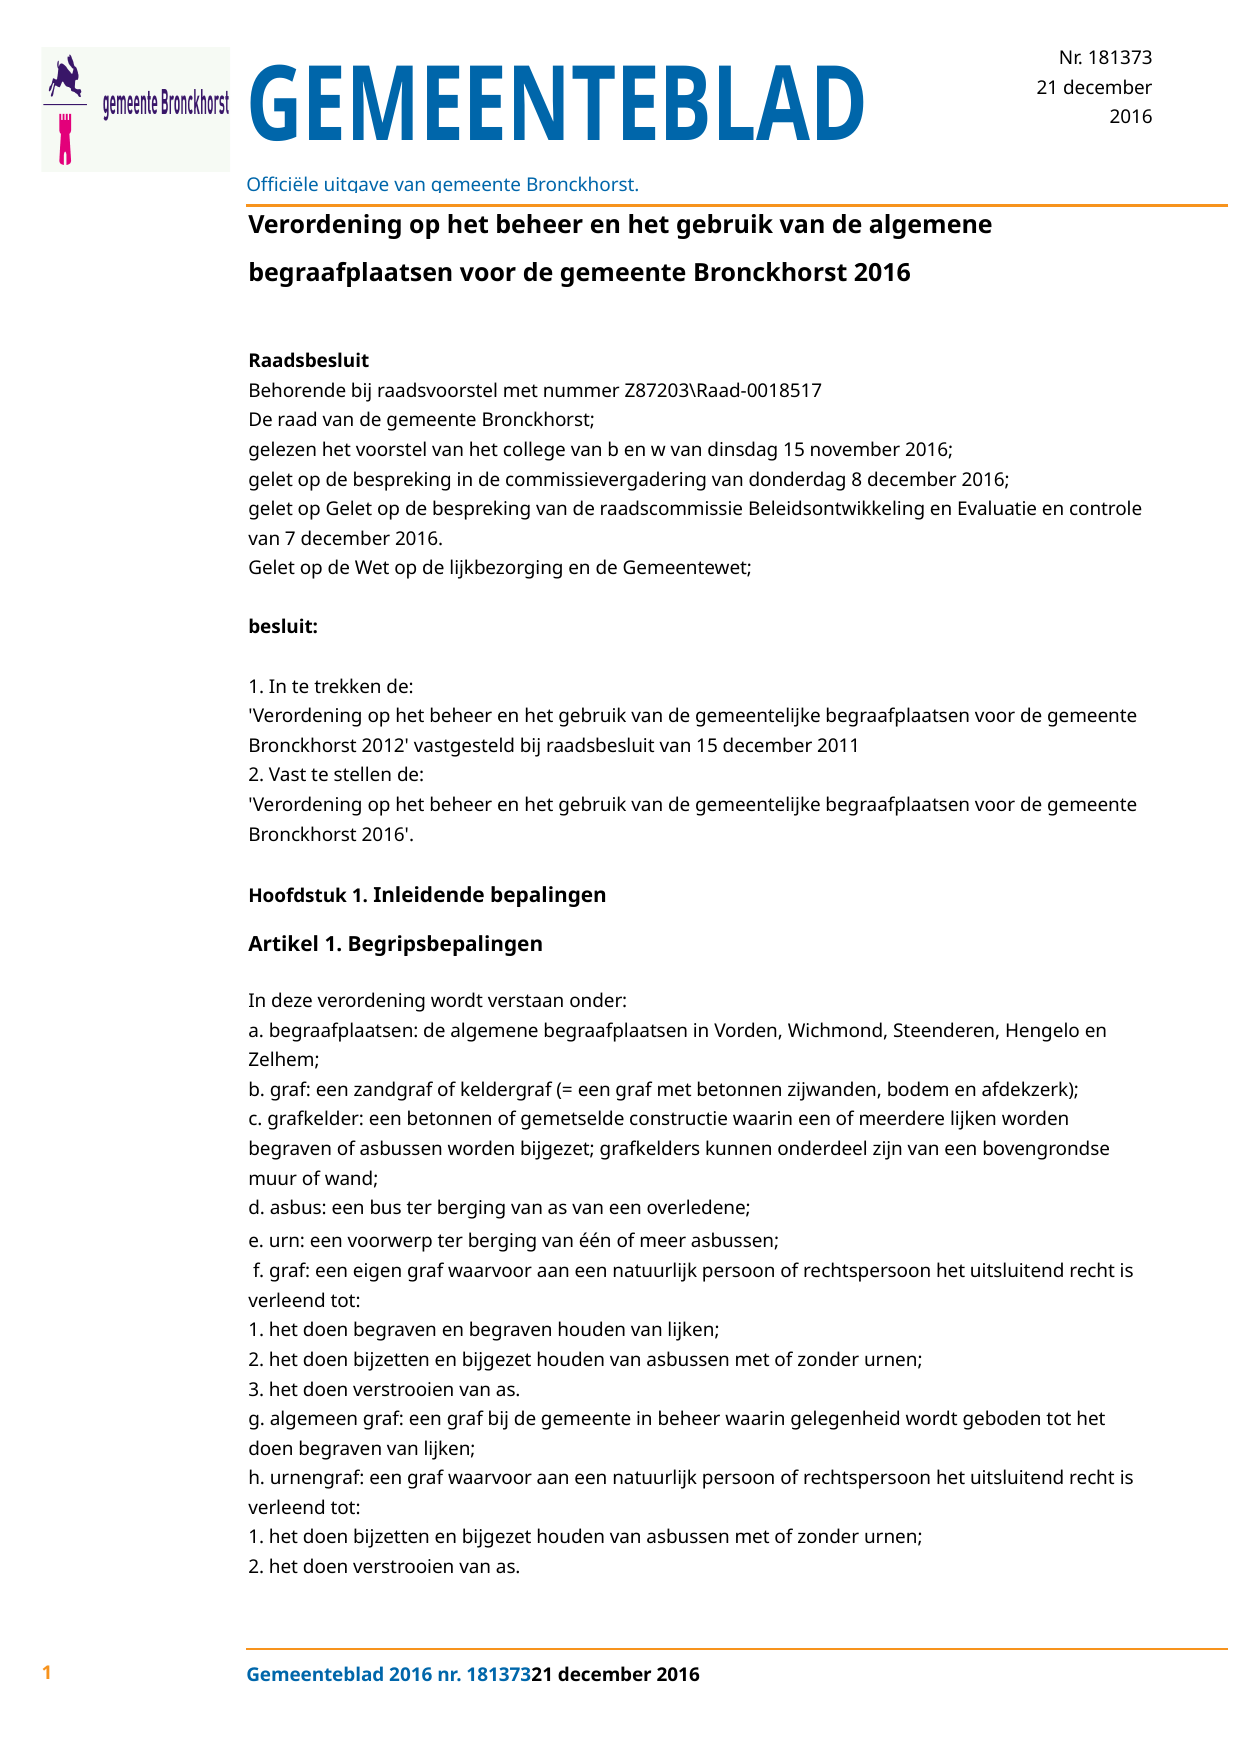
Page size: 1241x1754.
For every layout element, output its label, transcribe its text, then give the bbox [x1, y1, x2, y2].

text besluit: [248, 614, 1152, 639]
text c. grafkelder: een betonnen of gemetselde constructie waarin een of meerdere lijken worden begraven of asbussen worden bijgezet; grafkelders kunnen onderdeel zijn van een bovengrondse muur of wand; [248, 1106, 1152, 1191]
text Verordening op het beheer en het gebruik van de algemene begraafplaatsen voor de gemeente Bronckhorst 2016 [248, 207, 1152, 288]
picture [41, 47, 231, 172]
text g. algemeen graf: een graf bij de gemeente in beheer waarin gelegenheid wordt geboden tot het doen begraven van lijken; [248, 1405, 1152, 1461]
text 'Verordening op het beheer en het gebruik van de gemeentelijke begraafplaatsen voor de gemeente Bronckhorst 2016'. [248, 791, 1152, 847]
text h. urnengraf: een graf waarvoor aan een natuurlijk persoon of rechtspersoon het uitsluitend recht is verleend tot: [248, 1464, 1152, 1520]
text De raad van de gemeente Bronckhorst; [248, 407, 1152, 432]
text 2. het doen verstrooien van as. [248, 1553, 1152, 1579]
text Artikel 1. Begripsbepalingen [248, 929, 1152, 958]
text Raadsbesluit [248, 347, 1152, 373]
text gelet op de bespreking in de commissievergadering van donderdag 8 december 2016; [248, 466, 1152, 492]
text In deze verordening wordt verstaan onder: [248, 987, 1152, 1013]
text 1. In te trekken de: [248, 673, 1152, 699]
text gelet op Gelet op de bespreking van de raadscommissie Beleidsontwikkeling en Evaluatie en controle van 7 december 2016. [248, 495, 1152, 551]
text a. begraafplaatsen: de algemene begraafplaatsen in Vorden, Wichmond, Steenderen, Hengelo en Zelhem; [248, 1017, 1152, 1072]
text gelezen het voorstel van het college van b en w van dinsdag 15 november 2016; [248, 436, 1152, 462]
text Hoofdstuk 1. Inleidende bepalingen [248, 880, 1152, 908]
text 1. het doen bijzetten en bijgezet houden van asbussen met of zonder urnen; [248, 1524, 1152, 1549]
text e. urn: een voorwerp ter berging van één of meer asbussen; [248, 1224, 1152, 1253]
text 'Verordening op het beheer en het gebruik van de gemeentelijke begraafplaatsen voor de gemeente Bronckhorst 2012' vastgesteld bij raadsbesluit van 15 december 2011 [248, 702, 1152, 758]
text Behorende bij raadsvoorstel met nummer Z87203\Raad-0018517 [248, 377, 1152, 403]
text 2. het doen bijzetten en bijgezet houden van asbussen met of zonder urnen; [248, 1346, 1152, 1372]
text Gelet op de Wet op de lijkbezorging en de Gemeentewet; [248, 554, 1152, 580]
text f. graf: een eigen graf waarvoor aan een natuurlijk persoon of rechtspersoon het uitsluitend recht is verleend tot: [248, 1257, 1152, 1313]
text 2. Vast te stellen de: [248, 762, 1152, 787]
text d. asbus: een bus ter berging van as van een overledene; [248, 1194, 1152, 1220]
text 1. het doen begraven en begraven houden van lijken; [248, 1317, 1152, 1342]
text 3. het doen verstrooien van as. [248, 1376, 1152, 1402]
text b. graf: een zandgraf of keldergraf (= een graf met betonnen zijwanden, bodem en afdekzerk); [248, 1076, 1152, 1102]
